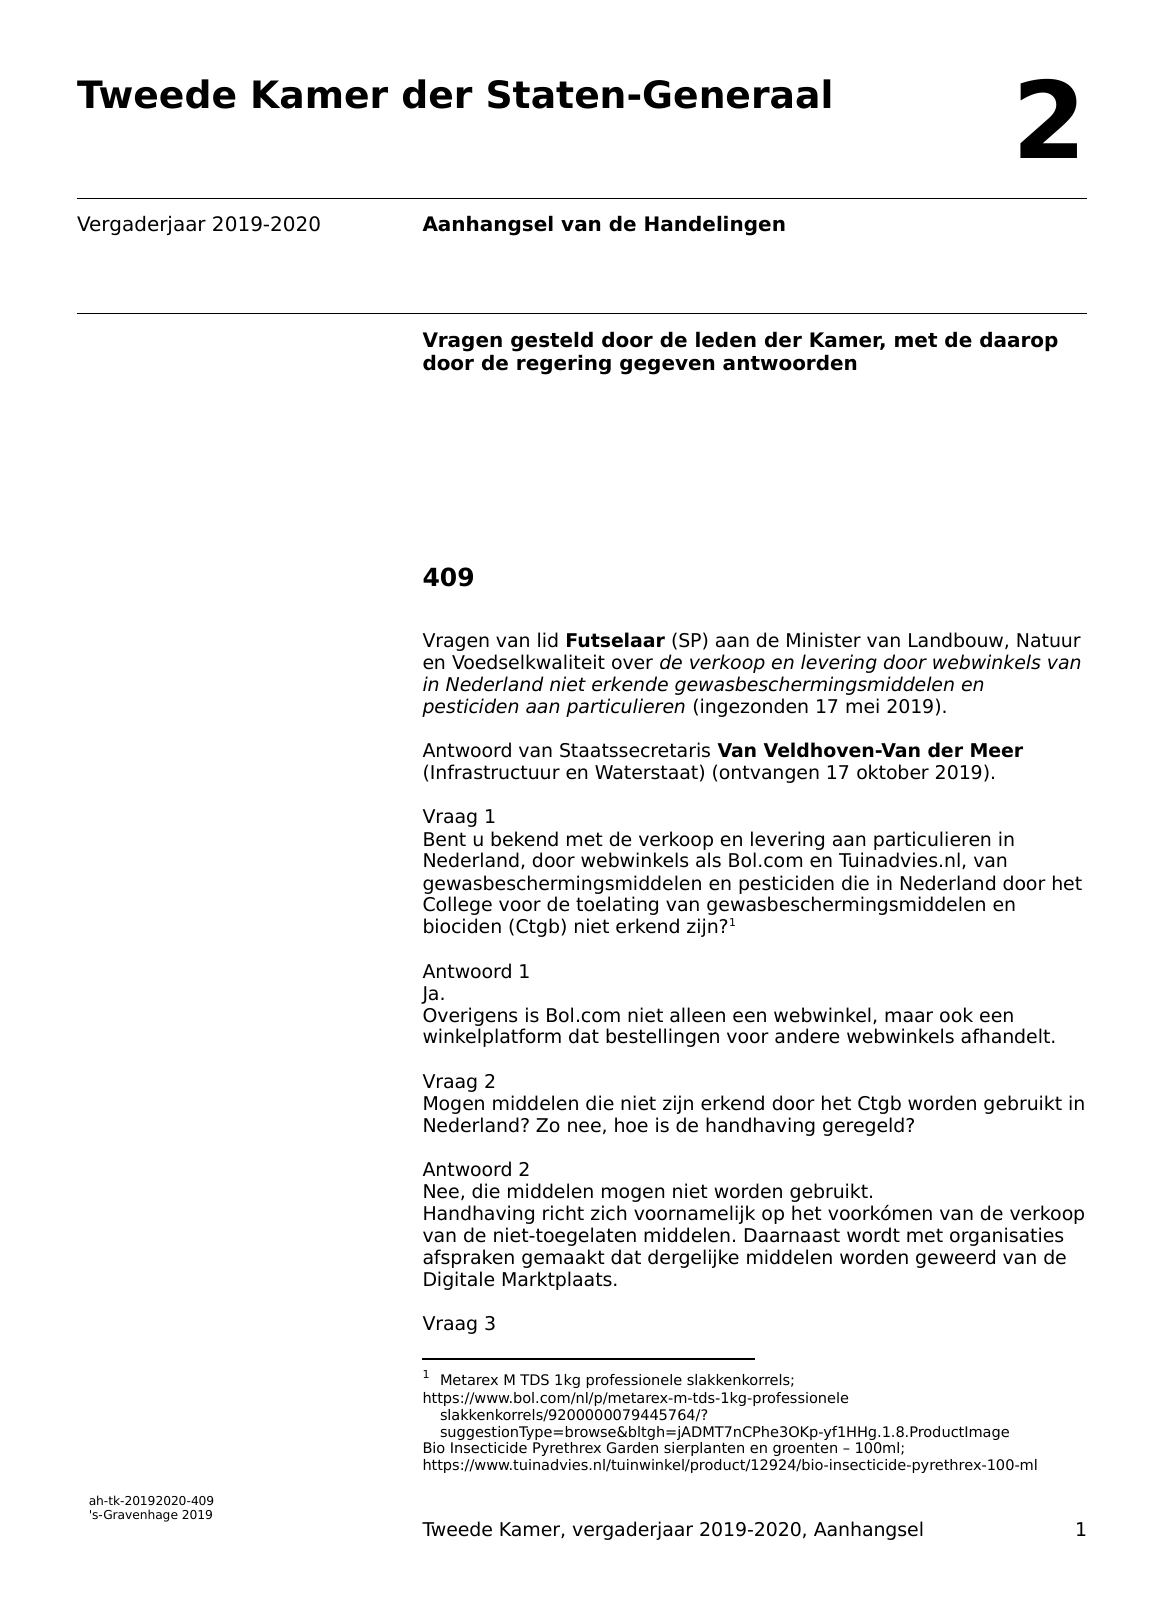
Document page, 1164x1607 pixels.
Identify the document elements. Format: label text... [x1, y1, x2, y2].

text Overigens is Bol.com niet alleen een webwinkel, maar ook een winkelplatform dat bestellingen voor andere webwinkels afhandelt. [422, 1004, 1087, 1048]
table_cell Aanhangsel van de Handelingen [422, 199, 1087, 313]
text Vraag 2 [422, 1071, 1087, 1093]
text Vragen van lid Futselaar (SP) aan de Minister van Landbouw, Natuur en Voedselkwaliteit over de verkoop en levering door webwinkels van in Nederland niet erkende gewasbeschermingsmiddelen en pesticiden aan particulieren (ingezonden 17 mei 2019). [422, 630, 1087, 718]
table_header 2 [886, 59, 1087, 198]
text Vraag 1 [422, 806, 1087, 828]
text 's-Gravenhage 2019 [88, 1508, 323, 1522]
text Nee, die middelen mogen niet worden gebruikt. [422, 1181, 1087, 1203]
text Mogen middelen die niet zijn erkend door het Ctgb worden gebruikt in Nederland? Zo nee, hoe is de handhaving geregeld? [422, 1093, 1087, 1137]
text Metarex M TDS 1kg professionele slakkenkorrels; [422, 1368, 1087, 1390]
table_cell Vragen gesteld door de leden der Kamer, met de daarop door de regering gegeven antwoorden [422, 314, 1087, 375]
text Bio Insecticide Pyrethrex Garden sierplanten en groenten – 100ml; [422, 1441, 1087, 1457]
text Vraag 3 [422, 1313, 1087, 1335]
text ah-tk-20192020-409 [88, 1494, 323, 1508]
table_header Tweede Kamer der Staten-Generaal [77, 59, 886, 198]
text Handhaving richt zich voornamelijk op het voorkómen van de verkoop van de niet-toegelaten middelen. Daarnaast wordt met organisaties afspraken gemaakt dat dergelijke middelen worden geweerd van de Digitale Marktplaats. [422, 1203, 1087, 1291]
table_cell Vergaderjaar 2019-2020 [77, 199, 422, 313]
text https://www.tuinadvies.nl/tuinwinkel/product/12924/bio-insecticide-pyrethrex-100-ml [422, 1457, 1087, 1474]
text Ja. [422, 982, 1087, 1004]
text 409 [422, 563, 1087, 592]
text https://www.bol.com/nl/p/metarex-m-tds-1kg-professionele slakkenkorrels/9200000079445764/?suggestionType=browse&bltgh=jADMT7nCPhe3OKp-yf1HHg.1.8.ProductImage [422, 1390, 1087, 1441]
text Antwoord van Staatssecretaris Van Veldhoven-Van der Meer (Infrastructuur en Waterstaat) (ontvangen 17 oktober 2019). [422, 740, 1087, 784]
text Antwoord 1 [422, 961, 1087, 982]
text Antwoord 2 [422, 1159, 1087, 1181]
table_cell [77, 314, 422, 375]
text Bent u bekend met de verkoop en levering aan particulieren in Nederland, door webwinkels als Bol.com en Tuinadvies.nl, van gewasbeschermingsmiddelen en pesticiden die in Nederland door het College voor de toelating van gewasbeschermingsmiddelen en biociden (Ctgb) niet erkend zijn? [422, 828, 1087, 938]
